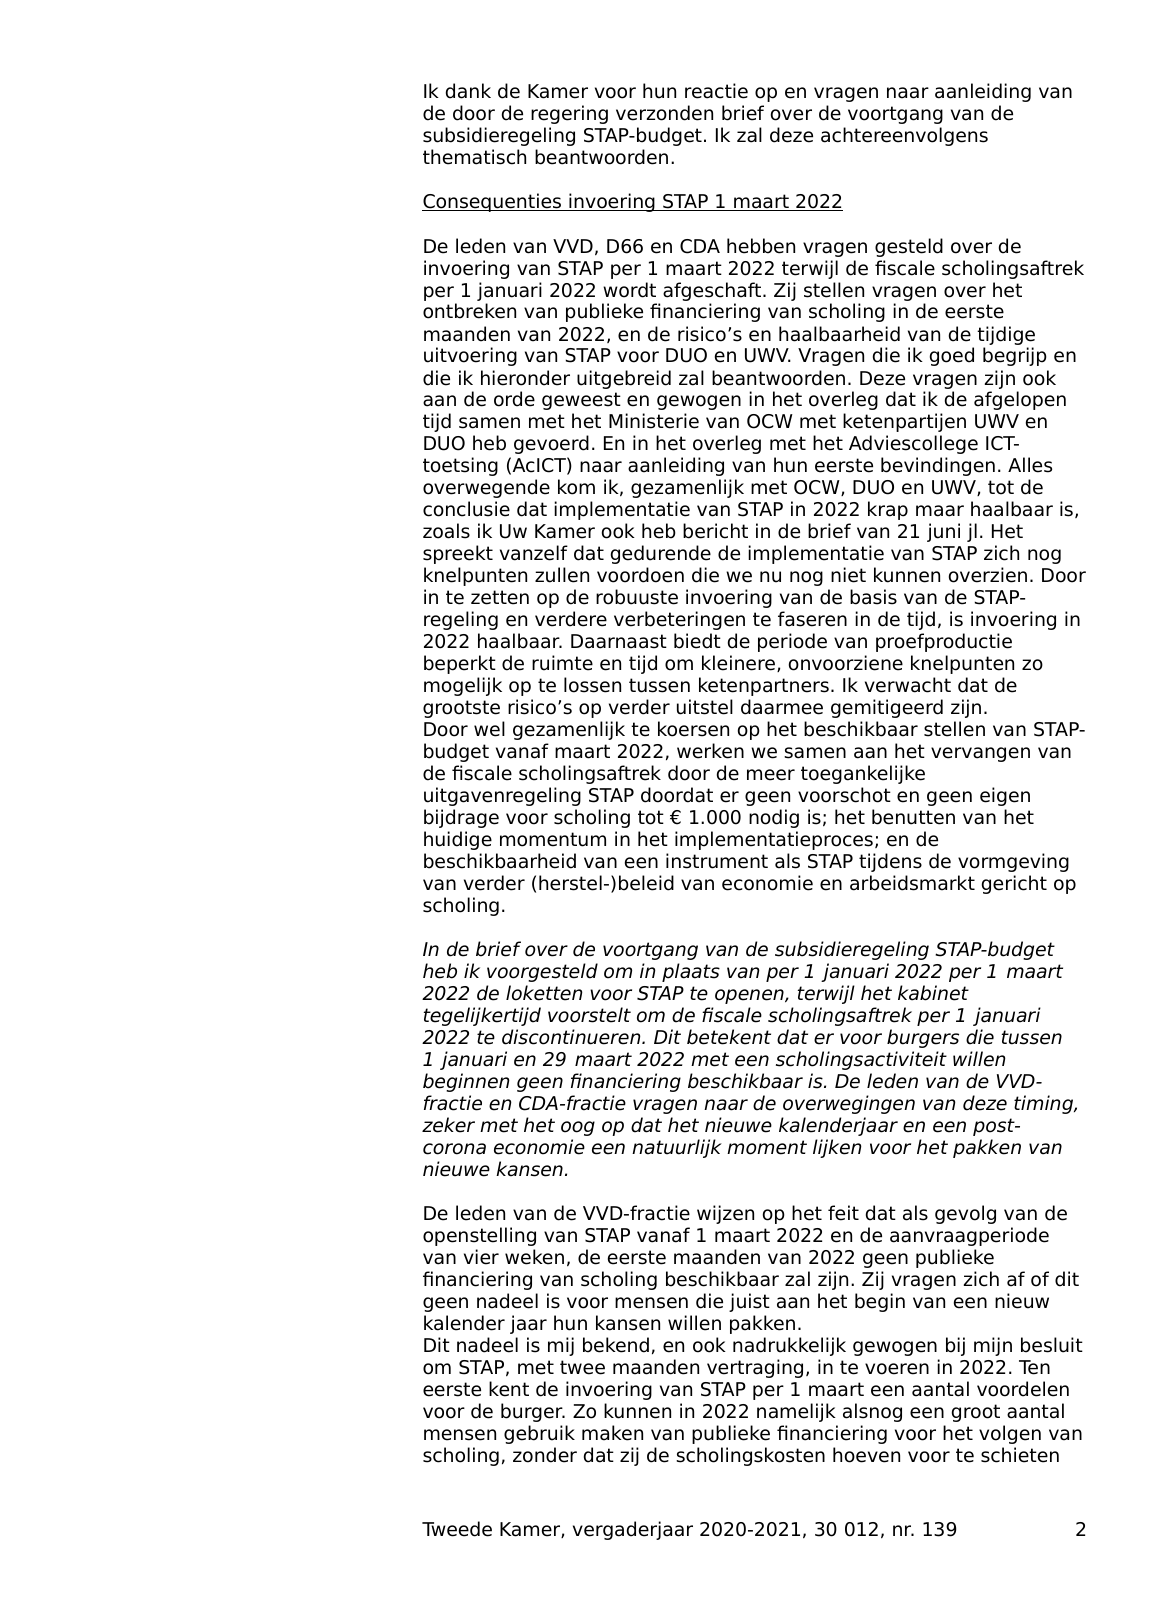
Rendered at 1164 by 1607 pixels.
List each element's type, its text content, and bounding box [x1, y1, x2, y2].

text Dit nadeel is mij bekend, en ook nadrukkelijk gewogen bij mijn besluit om STAP, met twee maanden vertraging, in te voeren in 2022. Ten eerste kent de invoering van STAP per 1 maart een aantal voordelen voor de burger. Zo kunnen in 2022 namelijk alsnog een groot aantal mensen gebruik maken van publieke financiering voor het volgen van scholing, zonder dat zij de scholingskosten hoeven voor te schieten [422, 1335, 1087, 1467]
text Door wel gezamenlijk te koersen op het beschikbaar stellen van STAP-budget vanaf maart 2022, werken we samen aan het vervangen van de fiscale scholingsaftrek door de meer toegankelijke uitgavenregeling STAP doordat er geen voorschot en geen eigen bijdrage voor scholing tot € 1.000 nodig is; het benutten van het huidige momentum in het implementatieproces; en de beschikbaarheid van een instrument als STAP tijdens de vormgeving van verder (herstel-)beleid van economie en arbeidsmarkt gericht op scholing. [422, 719, 1087, 917]
subtitle Consequenties invoering STAP 1 maart 2022 [422, 191, 1087, 213]
text Ik dank de Kamer voor hun reactie op en vragen naar aanleiding van de door de regering verzonden brief over de voortgang van de subsidieregeling STAP-budget. Ik zal deze achtereenvolgens thematisch beantwoorden. [422, 81, 1087, 169]
text De leden van VVD, D66 en CDA hebben vragen gesteld over de invoering van STAP per 1 maart 2022 terwijl de fiscale scholingsaftrek per 1 januari 2022 wordt afgeschaft. Zij stellen vragen over het ontbreken van publieke financiering van scholing in de eerste maanden van 2022, en de risico’s en haalbaarheid van de tijdige uitvoering van STAP voor DUO en UWV. Vragen die ik goed begrijp en die ik hieronder uitgebreid zal beantwoorden. Deze vragen zijn ook aan de orde geweest en gewogen in het overleg dat ik de afgelopen tijd samen met het Ministerie van OCW met ketenpartijen UWV en DUO heb gevoerd. En in het overleg met het Adviescollege ICT-toetsing (AcICT) naar aanleiding van hun eerste bevindingen. Alles overwegende kom ik, gezamenlijk met OCW, DUO en UWV, tot de conclusie dat implementatie van STAP in 2022 krap maar haalbaar is, zoals ik Uw Kamer ook heb bericht in de brief van 21 juni jl. Het spreekt vanzelf dat gedurende de implementatie van STAP zich nog knelpunten zullen voordoen die we nu nog niet kunnen overzien. Door in te zetten op de robuuste invoering van de basis van de STAP-regeling en verdere verbeteringen te faseren in de tijd, is invoering in 2022 haalbaar. Daarnaast biedt de periode van proefproductie beperkt de ruimte en tijd om kleinere, onvoorziene knelpunten zo mogelijk op te lossen tussen ketenpartners. Ik verwacht dat de grootste risico’s op verder uitstel daarmee gemitigeerd zijn. [422, 236, 1087, 719]
text In de brief over de voortgang van de subsidieregeling STAP-budget heb ik voorgesteld om in plaats van per 1 januari 2022 per 1 maart 2022 de loketten voor STAP te openen, terwijl het kabinet tegelijkertijd voorstelt om de fiscale scholingsaftrek per 1 januari 2022 te discontinueren. Dit betekent dat er voor burgers die tussen 1 januari en 29 maart 2022 met een scholingsactiviteit willen beginnen geen financiering beschikbaar is. De leden van de VVD-fractie en CDA-fractie vragen naar de overwegingen van deze timing, zeker met het oog op dat het nieuwe kalenderjaar en een post-corona economie een natuurlijk moment lijken voor het pakken van nieuwe kansen. [422, 939, 1087, 1181]
text De leden van de VVD-fractie wijzen op het feit dat als gevolg van de openstelling van STAP vanaf 1 maart 2022 en de aanvraagperiode van vier weken, de eerste maanden van 2022 geen publieke financiering van scholing beschikbaar zal zijn. Zij vragen zich af of dit geen nadeel is voor mensen die juist aan het begin van een nieuw kalender jaar hun kansen willen pakken. [422, 1203, 1087, 1335]
